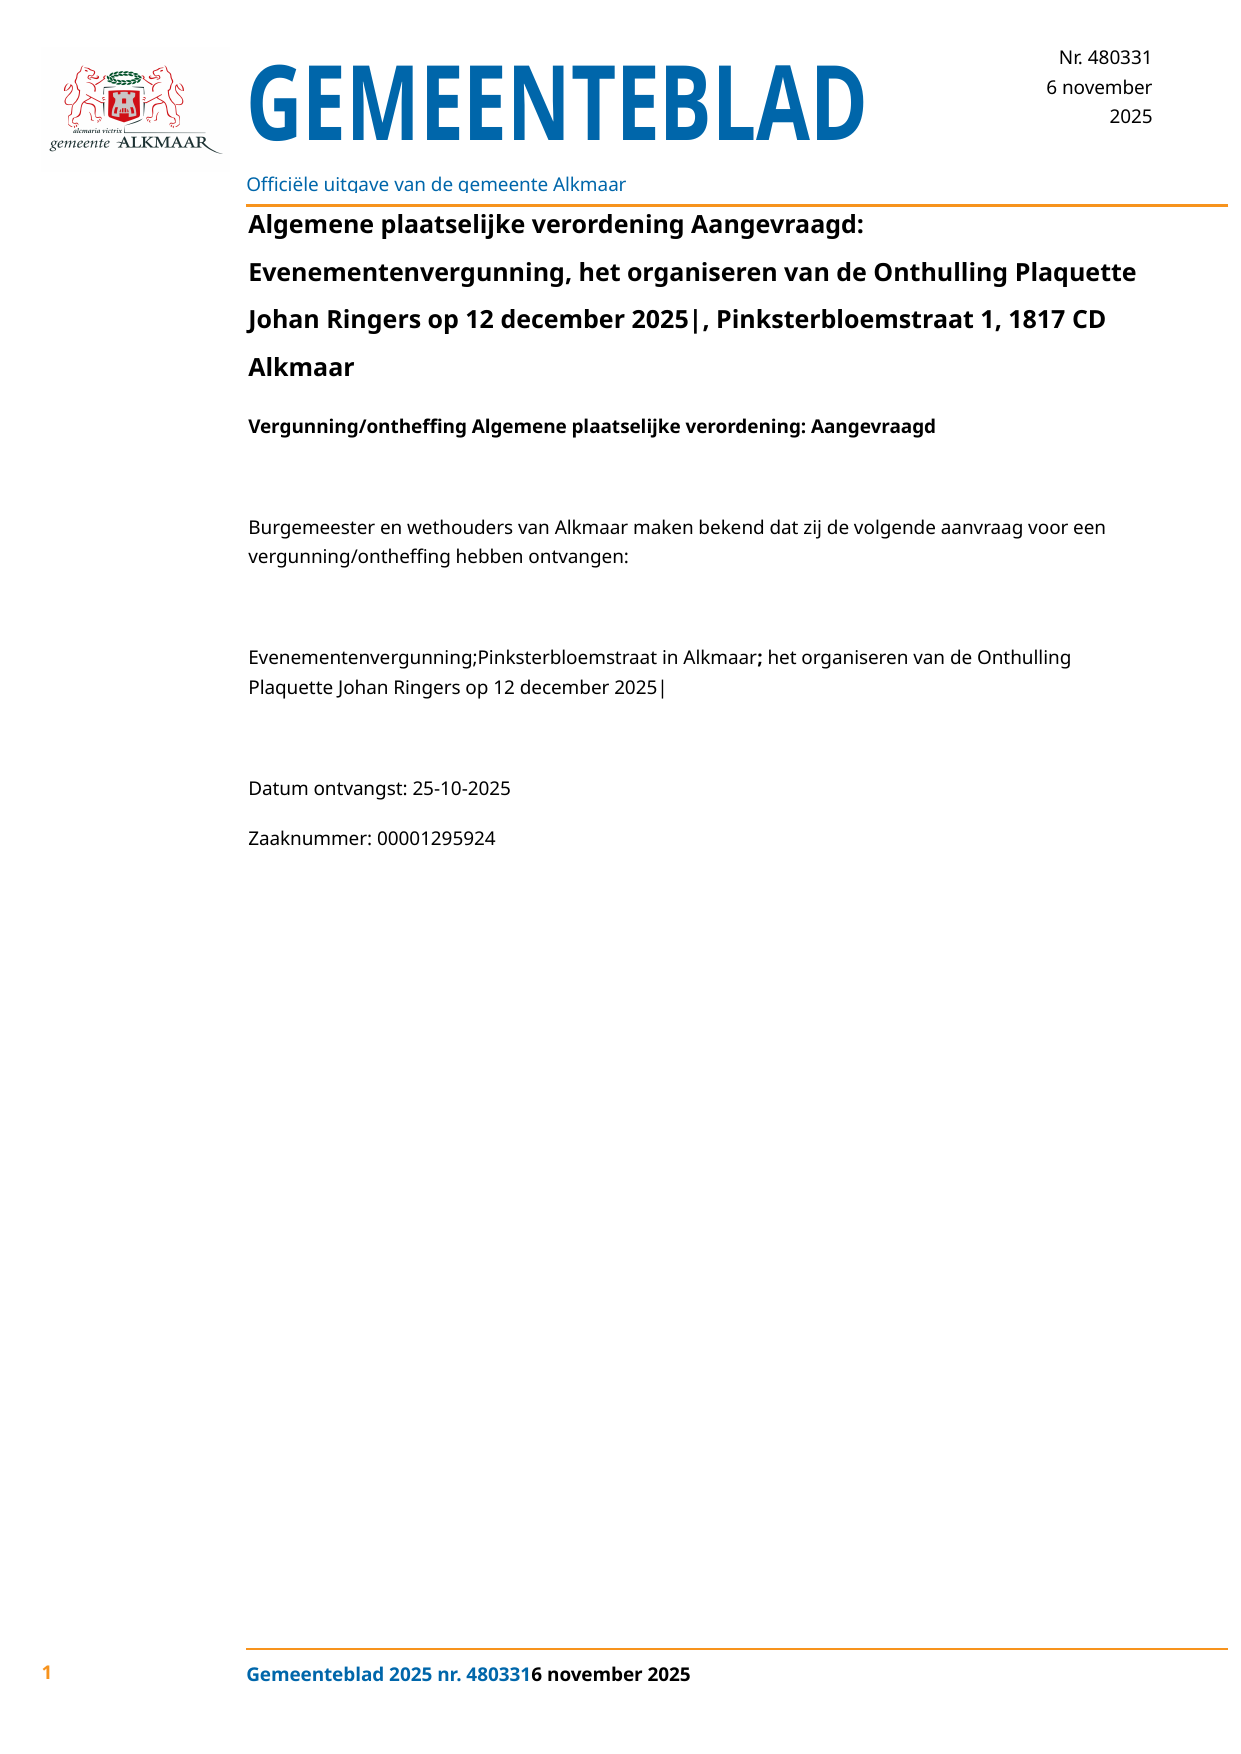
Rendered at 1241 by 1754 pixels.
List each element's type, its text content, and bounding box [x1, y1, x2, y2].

picture [41, 47, 231, 172]
text Vergunning/ontheffing Algemene plaatselijke verordening: Aangevraagd [248, 413, 1152, 439]
text Datum ontvangst: 25-10-2025 [248, 775, 1152, 801]
text Burgemeester en wethouders van Alkmaar maken bekend dat zij de volgende aanvraag voor een vergunning/ontheffing hebben ontvangen: [248, 514, 1152, 569]
text Evenementenvergunning;Pinksterbloemstraat in Alkmaar; het organiseren van de Onthulling Plaquette Johan Ringers op 12 december 2025| [248, 644, 1152, 700]
text Zaaknummer: 00001295924 [248, 825, 1152, 851]
text Algemene plaatselijke verordening Aangevraagd: Evenementenvergunning, het organiseren van de Onthulling Plaquette Johan Ringers op 12 december 2025|, Pinksterbloemstraat 1, 1817 CD Alkmaar [248, 207, 1152, 384]
